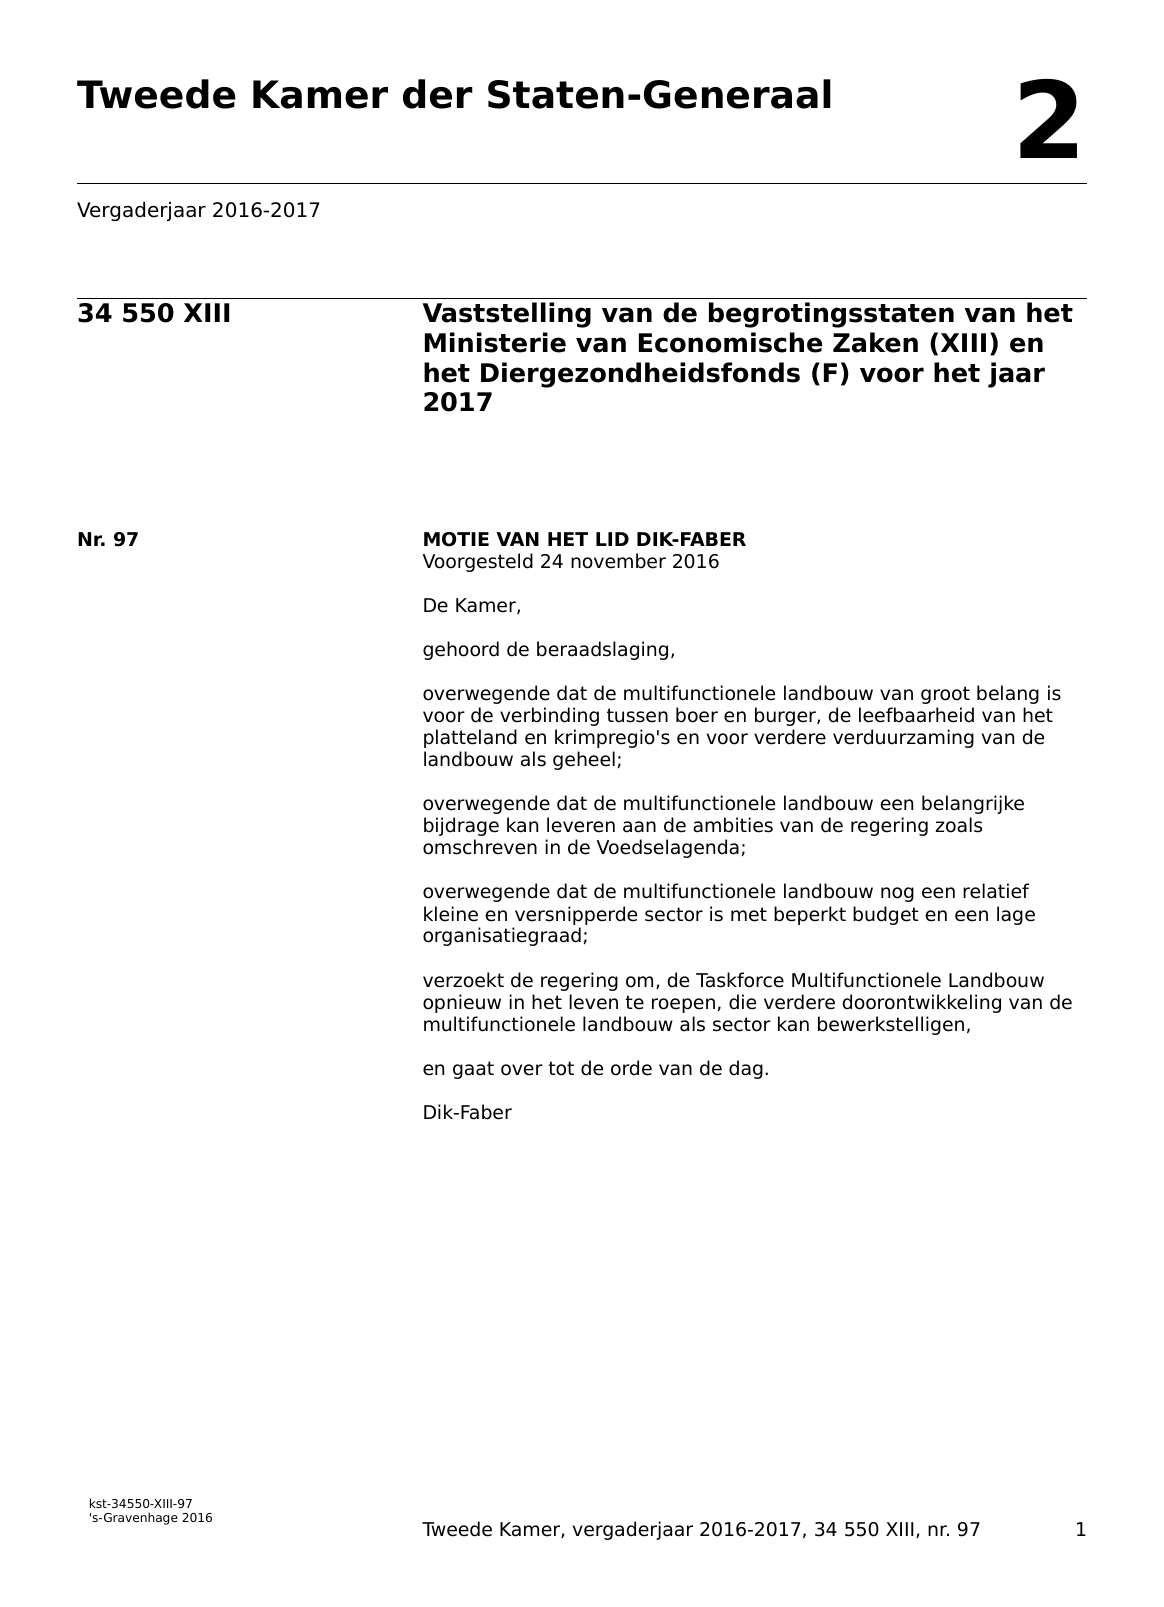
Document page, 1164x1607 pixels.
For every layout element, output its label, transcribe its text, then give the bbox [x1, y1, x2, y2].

subtitle Nr. 97 MOTIE VAN HET LID DIK-FABER [77, 529, 1087, 551]
text overwegende dat de multifunctionele landbouw een belangrijke bijdrage kan leveren aan de ambities van de regering zoals omschreven in de Voedselagenda; [422, 793, 1087, 859]
table_cell Vergaderjaar 2016-2017 [77, 184, 1087, 298]
text verzoekt de regering om, de Taskforce Multifunctionele Landbouw opnieuw in het leven te roepen, die verdere doorontwikkeling van de multifunctionele landbouw als sector kan bewerkstelligen, [422, 969, 1087, 1036]
text De Kamer, [422, 595, 1087, 617]
text en gaat over tot de orde van de dag. [422, 1058, 1087, 1080]
text 's-Gravenhage 2016 [88, 1511, 323, 1525]
text overwegende dat de multifunctionele landbouw nog een relatief kleine en versnipperde sector is met beperkt budget en een lage organisatiegraad; [422, 881, 1087, 947]
text gehoord de beraadslaging, [422, 639, 1087, 661]
table_header Tweede Kamer der Staten-Generaal [77, 59, 886, 183]
text kst-34550-XIII-97 [88, 1497, 323, 1511]
text overwegende dat de multifunctionele landbouw van groot belang is voor de verbinding tussen boer en burger, de leefbaarheid van het platteland en krimpregio's en voor verdere verduurzaming van de landbouw als geheel; [422, 683, 1087, 771]
table_header 2 [886, 59, 1087, 183]
text Voorgesteld 24 november 2016 [422, 551, 1087, 573]
subtitle 34 550 XIII Vaststelling van de begrotingsstaten van het Ministerie van Economische Zaken (XIII) en het Diergezondheidsfonds (F) voor het jaar 2017 [77, 299, 1087, 418]
text Dik-Faber [422, 1102, 1087, 1124]
